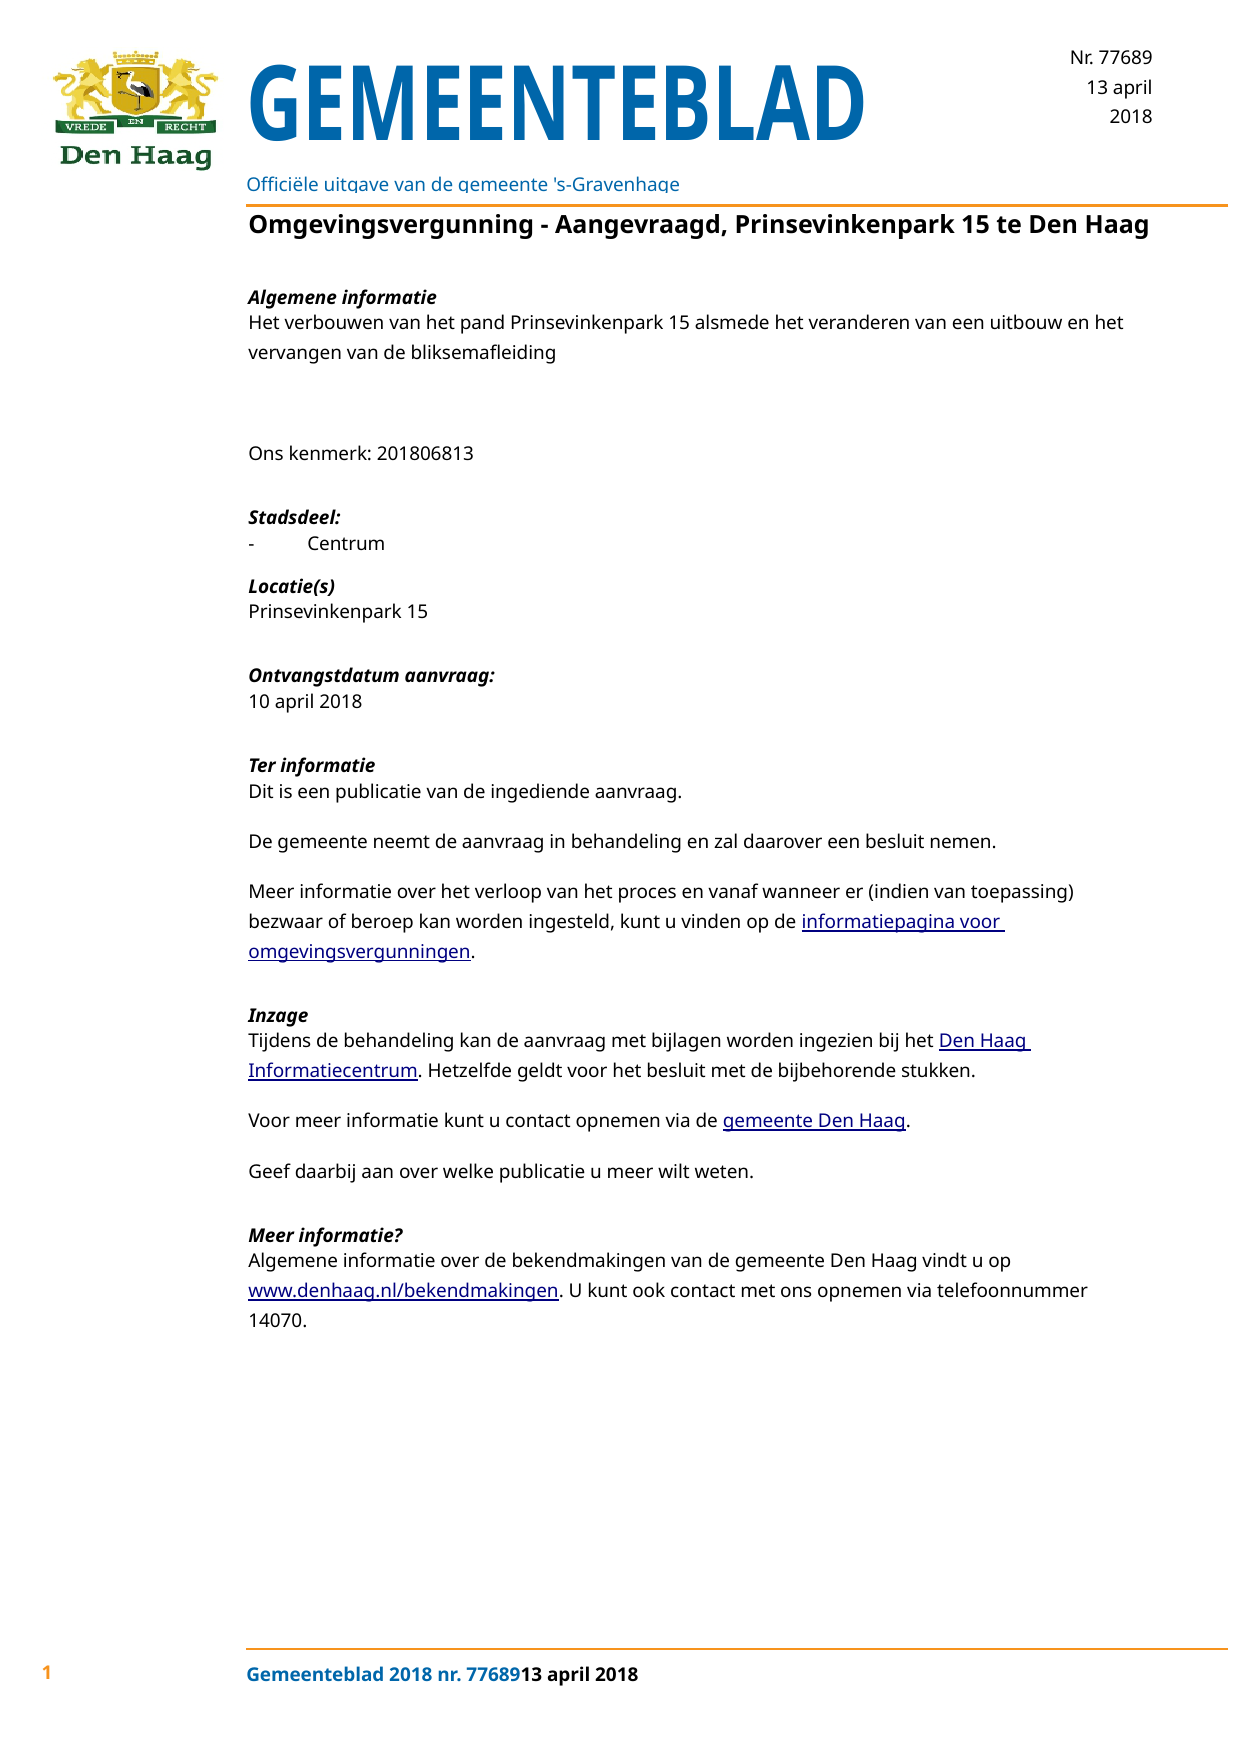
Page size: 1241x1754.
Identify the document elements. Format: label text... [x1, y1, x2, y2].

text Omgevingsvergunning - Aangevraagd, Prinsevinkenpark 15 te Den Haag [248, 207, 1152, 241]
text Inzage [248, 1002, 1152, 1028]
text Ontvangstdatum aanvraag: [248, 662, 1152, 688]
text Locatie(s) [248, 573, 1152, 598]
text Meer informatie over het verloop van het proces en vanaf wanneer er (indien van toepassing) bezwaar of beroep kan worden ingesteld, kunt u vinden op de informatiepagina voor omgevingsvergunningen. [248, 879, 1152, 964]
text Ons kenmerk: 201806813 [248, 440, 1152, 466]
text Ter informatie [248, 752, 1152, 778]
text Algemene informatie [248, 284, 1152, 309]
text Voor meer informatie kunt u contact opnemen via de gemeente Den Haag. [248, 1108, 1152, 1133]
picture [41, 47, 231, 172]
text Dit is een publicatie van de ingediende aanvraag. [248, 778, 1152, 804]
text Het verbouwen van het pand Prinsevinkenpark 15 alsmede het veranderen van een uitbouw en het vervangen van de bliksemafleiding [248, 309, 1152, 365]
text Stadsdeel: [248, 504, 1152, 530]
text 10 april 2018 [248, 688, 1152, 714]
text Tijdens de behandeling kan de aanvraag met bijlagen worden ingezien bij het Den Haag Informatiecentrum. Hetzelfde geldt voor het besluit met de bijbehorende stukken. [248, 1028, 1152, 1083]
text Geef daarbij aan over welke publicatie u meer wilt weten. [248, 1158, 1152, 1184]
text Meer informatie? [248, 1222, 1152, 1248]
text De gemeente neemt de aanvraag in behandeling en zal daarover een besluit nemen. [248, 828, 1152, 854]
text Prinsevinkenpark 15 [248, 598, 1152, 624]
text Algemene informatie over de bekendmakingen van de gemeente Den Haag vindt u op www.denhaag.nl/bekendmakingen. U kunt ook contact met ons opnemen via telefoonnummer 14070. [248, 1248, 1152, 1333]
list Centrum [248, 530, 1152, 555]
